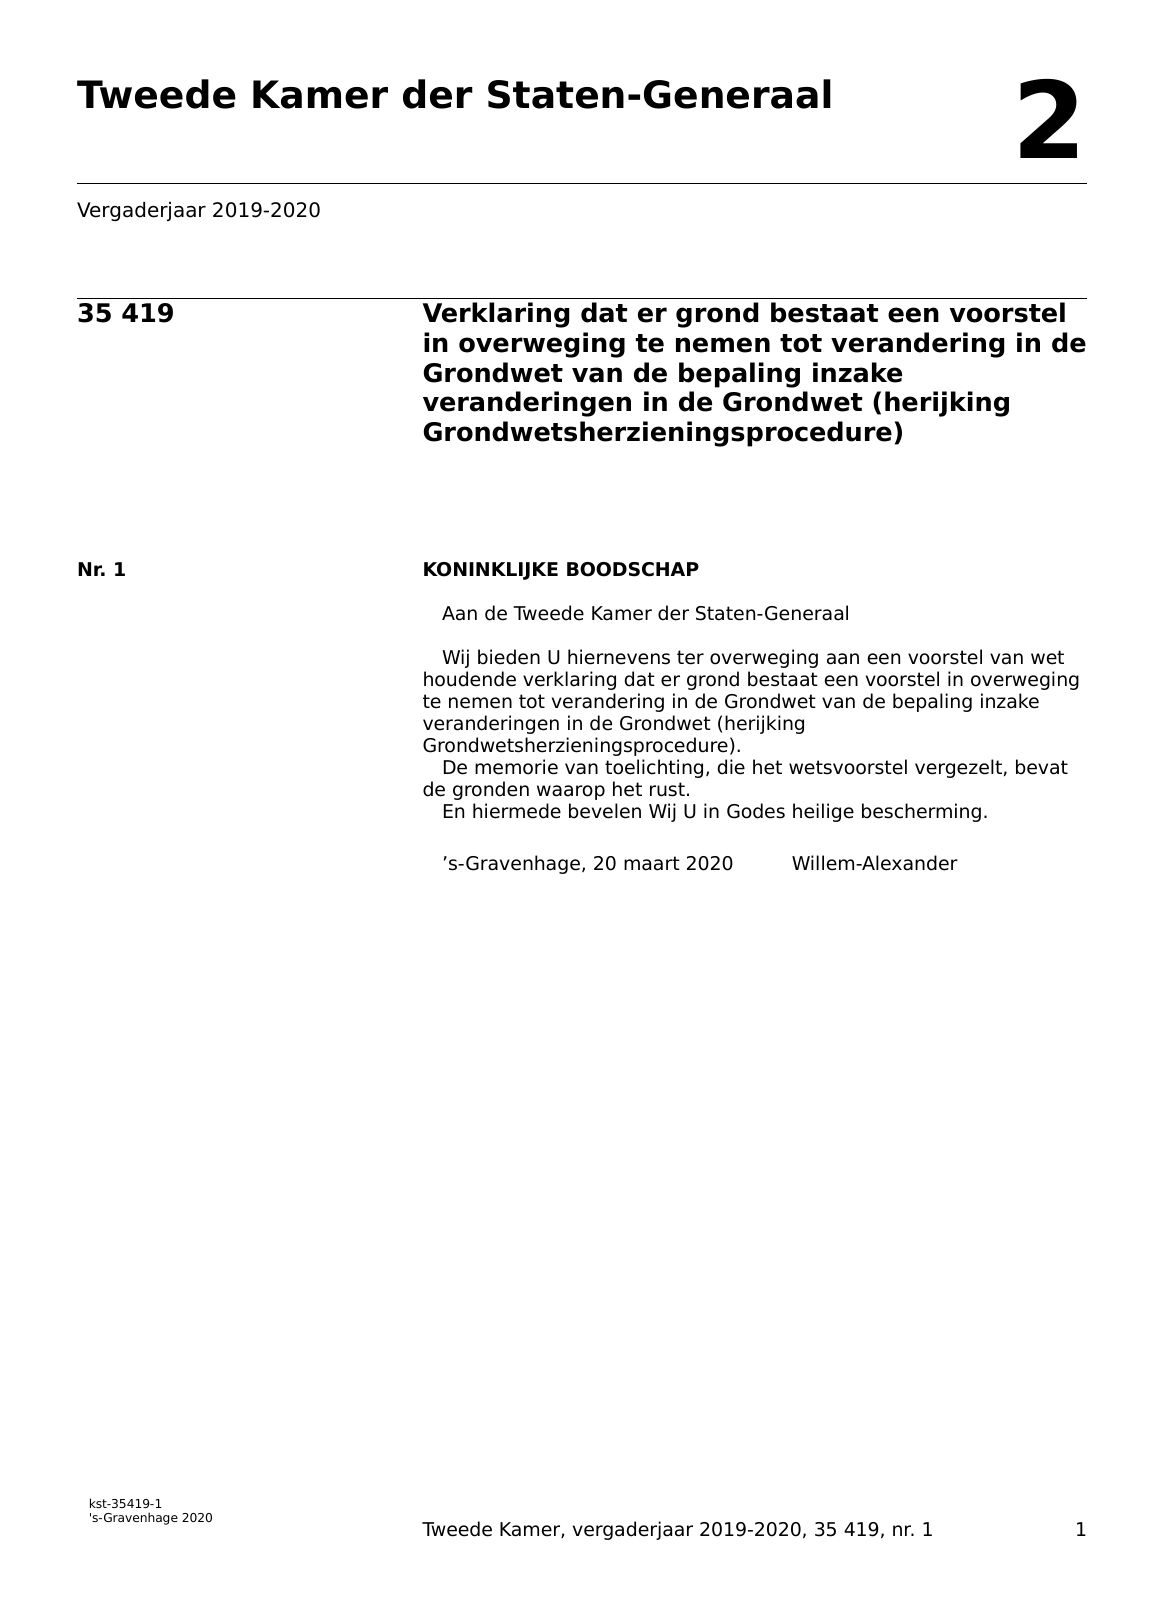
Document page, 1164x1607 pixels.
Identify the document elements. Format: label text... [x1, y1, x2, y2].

text 's-Gravenhage 2020 [88, 1511, 323, 1525]
table_header 2 [886, 59, 1087, 183]
text En hiermede bevelen Wij U in Godes heilige bescherming. [422, 801, 1087, 823]
text kst-35419-1 [88, 1497, 323, 1511]
text De memorie van toelichting, die het wetsvoorstel vergezelt, bevat de gronden waarop het rust. [422, 757, 1087, 801]
subtitle 35 419 Verklaring dat er grond bestaat een voorstel in overweging te nemen tot verandering in de Grondwet van de bepaling inzake veranderingen in de Grondwet (herijking Grondwetsherzieningsprocedure) [77, 299, 1087, 447]
subtitle Nr. 1 KONINKLIJKE BOODSCHAP [77, 558, 1087, 580]
text Aan de Tweede Kamer der Staten-Generaal [422, 603, 1087, 624]
table_header Tweede Kamer der Staten-Generaal [77, 59, 886, 183]
table_cell Vergaderjaar 2019-2020 [77, 184, 1087, 298]
text Wij bieden U hiernevens ter overweging aan een voorstel van wet houdende verklaring dat er grond bestaat een voorstel in overweging te nemen tot verandering in de Grondwet van de bepaling inzake veranderingen in de Grondwet (herijking Grondwetsherzieningsprocedure). [422, 647, 1087, 757]
text ’s-Gravenhage, 20 maart 2020 Willem-Alexander [422, 853, 1087, 874]
